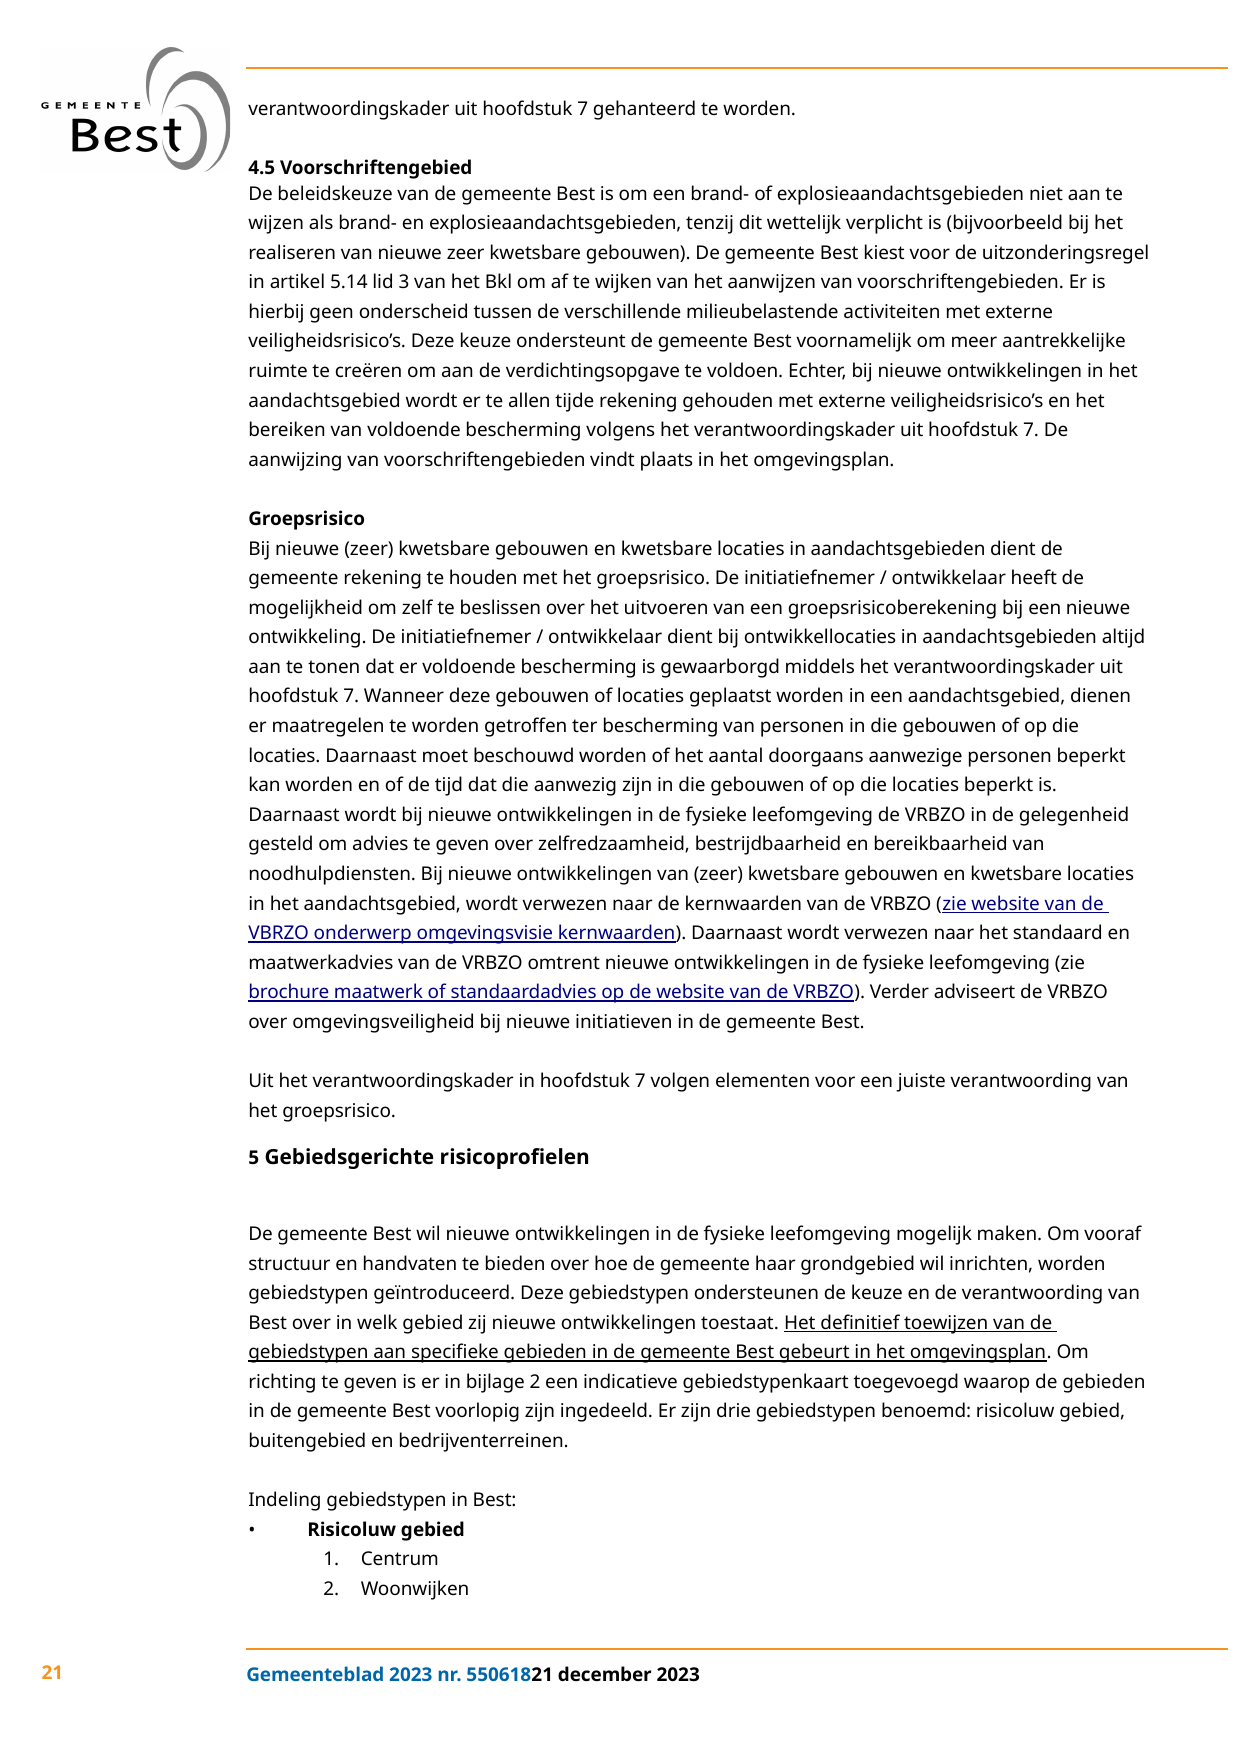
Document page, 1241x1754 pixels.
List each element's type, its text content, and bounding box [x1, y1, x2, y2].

list Woonwijken [323, 1575, 1152, 1601]
text Indeling gebiedstypen in Best: [248, 1486, 1152, 1512]
text De gemeente Best wil nieuwe ontwikkelingen in de fysieke leefomgeving mogelijk maken. Om vooraf structuur en handvaten te bieden over hoe de gemeente haar grondgebied wil inrichten, worden gebiedstypen geïntroduceerd. Deze gebiedstypen ondersteunen de keuze en de verantwoording van Best over in welk gebied zij nieuwe ontwikkelingen toestaat. Het definitief toewijzen van de gebiedstypen aan specifieke gebieden in de gemeente Best gebeurt in het omgevingsplan. Om richting te geven is er in bijlage 2 een indicatieve gebiedstypenkaart toegevoegd waarop de gebieden in de gemeente Best voorlopig zijn ingedeeld. Er zijn drie gebiedstypen benoemd: risicoluw gebied, buitengebied en bedrijventerreinen. [248, 1220, 1152, 1453]
text Groepsrisico [248, 505, 1152, 531]
text 5 Gebiedsgerichte risicoprofielen [248, 1142, 1152, 1171]
text verantwoordingskader uit hoofdstuk 7 gehanteerd te worden. [248, 95, 1152, 121]
list Risicoluw gebied [248, 1516, 1152, 1542]
text Uit het verantwoordingskader in hoofdstuk 7 volgen elementen voor een juiste verantwoording van het groepsrisico. [248, 1067, 1152, 1122]
text 4.5 Voorschriftengebied [248, 154, 1152, 180]
picture [41, 47, 231, 172]
text De beleidskeuze van de gemeente Best is om een brand- of explosieaandachtsgebieden niet aan te wijzen als brand- en explosieaandachtsgebieden, tenzij dit wettelijk verplicht is (bijvoorbeeld bij het realiseren van nieuwe zeer kwetsbare gebouwen). De gemeente Best kiest voor de uitzonderingsregel in artikel 5.14 lid 3 van het Bkl om af te wijken van het aanwijzen van voorschriftengebieden. Er is hierbij geen onderscheid tussen de verschillende milieubelastende activiteiten met externe veiligheidsrisico’s. Deze keuze ondersteunt de gemeente Best voornamelijk om meer aantrekkelijke ruimte te creëren om aan de verdichtingsopgave te voldoen. Echter, bij nieuwe ontwikkelingen in het aandachtsgebied wordt er te allen tijde rekening gehouden met externe veiligheidsrisico’s en het bereiken van voldoende bescherming volgens het verantwoordingskader uit hoofdstuk 7. De aanwijzing van voorschriftengebieden vindt plaats in het omgevingsplan. [248, 180, 1152, 472]
list Centrum [323, 1546, 1152, 1571]
text Bij nieuwe (zeer) kwetsbare gebouwen en kwetsbare locaties in aandachtsgebieden dient de gemeente rekening te houden met het groepsrisico. De initiatiefnemer / ontwikkelaar heeft de mogelijkheid om zelf te beslissen over het uitvoeren van een groepsrisicoberekening bij een nieuwe ontwikkeling. De initiatiefnemer / ontwikkelaar dient bij ontwikkellocaties in aandachtsgebieden altijd aan te tonen dat er voldoende bescherming is gewaarborgd middels het verantwoordingskader uit hoofdstuk 7. Wanneer deze gebouwen of locaties geplaatst worden in een aandachtsgebied, dienen er maatregelen te worden getroffen ter bescherming van personen in die gebouwen of op die locaties. Daarnaast moet beschouwd worden of het aantal doorgaans aanwezige personen beperkt kan worden en of de tijd dat die aanwezig zijn in die gebouwen of op die locaties beperkt is. Daarnaast wordt bij nieuwe ontwikkelingen in de fysieke leefomgeving de VRBZO in de gelegenheid gesteld om advies te geven over zelfredzaamheid, bestrijdbaarheid en bereikbaarheid van noodhulpdiensten. Bij nieuwe ontwikkelingen van (zeer) kwetsbare gebouwen en kwetsbare locaties in het aandachtsgebied, wordt verwezen naar de kernwaarden van de VRBZO (zie website van de VBRZO onderwerp omgevingsvisie kernwaarden). Daarnaast wordt verwezen naar het standaard en maatwerkadvies van de VRBZO omtrent nieuwe ontwikkelingen in de fysieke leefomgeving (zie brochure maatwerk of standaardadvies op de website van de VRBZO). Verder adviseert de VRBZO over omgevingsveiligheid bij nieuwe initiatieven in de gemeente Best. [248, 535, 1152, 1034]
